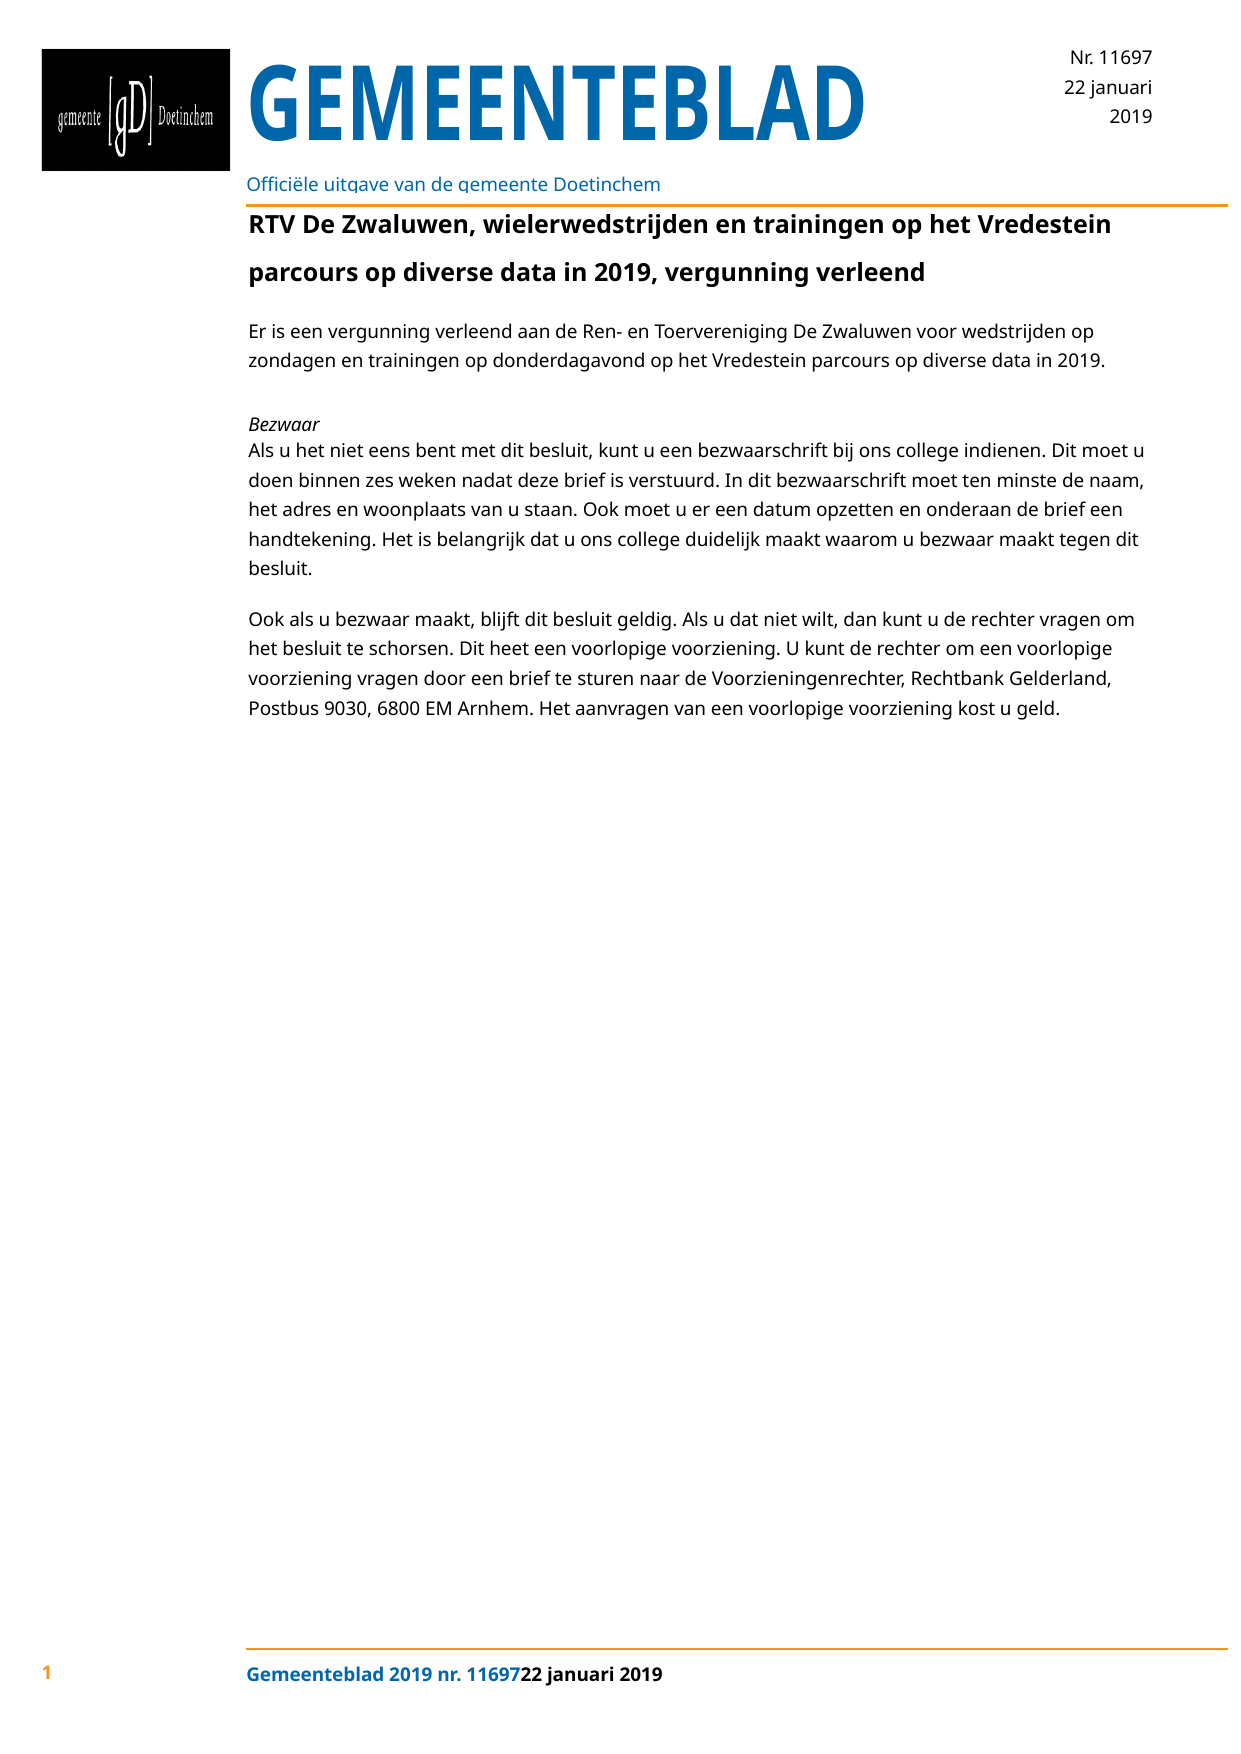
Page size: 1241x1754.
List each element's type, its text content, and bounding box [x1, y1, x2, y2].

text Als u het niet eens bent met dit besluit, kunt u een bezwaarschrift bij ons college indienen. Dit moet u doen binnen zes weken nadat deze brief is verstuurd. In dit bezwaarschrift moet ten minste de naam, het adres en woonplaats van u staan. Ook moet u er een datum opzetten en onderaan de brief een handtekening. Het is belangrijk dat u ons college duidelijk maakt waarom u bezwaar maakt tegen dit besluit. [248, 437, 1152, 581]
text RTV De Zwaluwen, wielerwedstrijden en trainingen op het Vredestein parcours op diverse data in 2019, vergunning verleend [248, 207, 1152, 288]
picture [41, 47, 231, 172]
text Bezwaar [248, 411, 1152, 437]
text Ook als u bezwaar maakt, blijft dit besluit geldig. Als u dat niet wilt, dan kunt u de rechter vragen om het besluit te schorsen. Dit heet een voorlopige voorziening. U kunt de rechter om een voorlopige voorziening vragen door een brief te sturen naar de Voorzieningenrechter, Rechtbank Gelderland, Postbus 9030, 6800 EM Arnhem. Het aanvragen van een voorlopige voorziening kost u geld. [248, 606, 1152, 720]
text Er is een vergunning verleend aan de Ren- en Toervereniging De Zwaluwen voor wedstrijden op zondagen en trainingen op donderdagavond op het Vredestein parcours op diverse data in 2019. [248, 318, 1152, 373]
